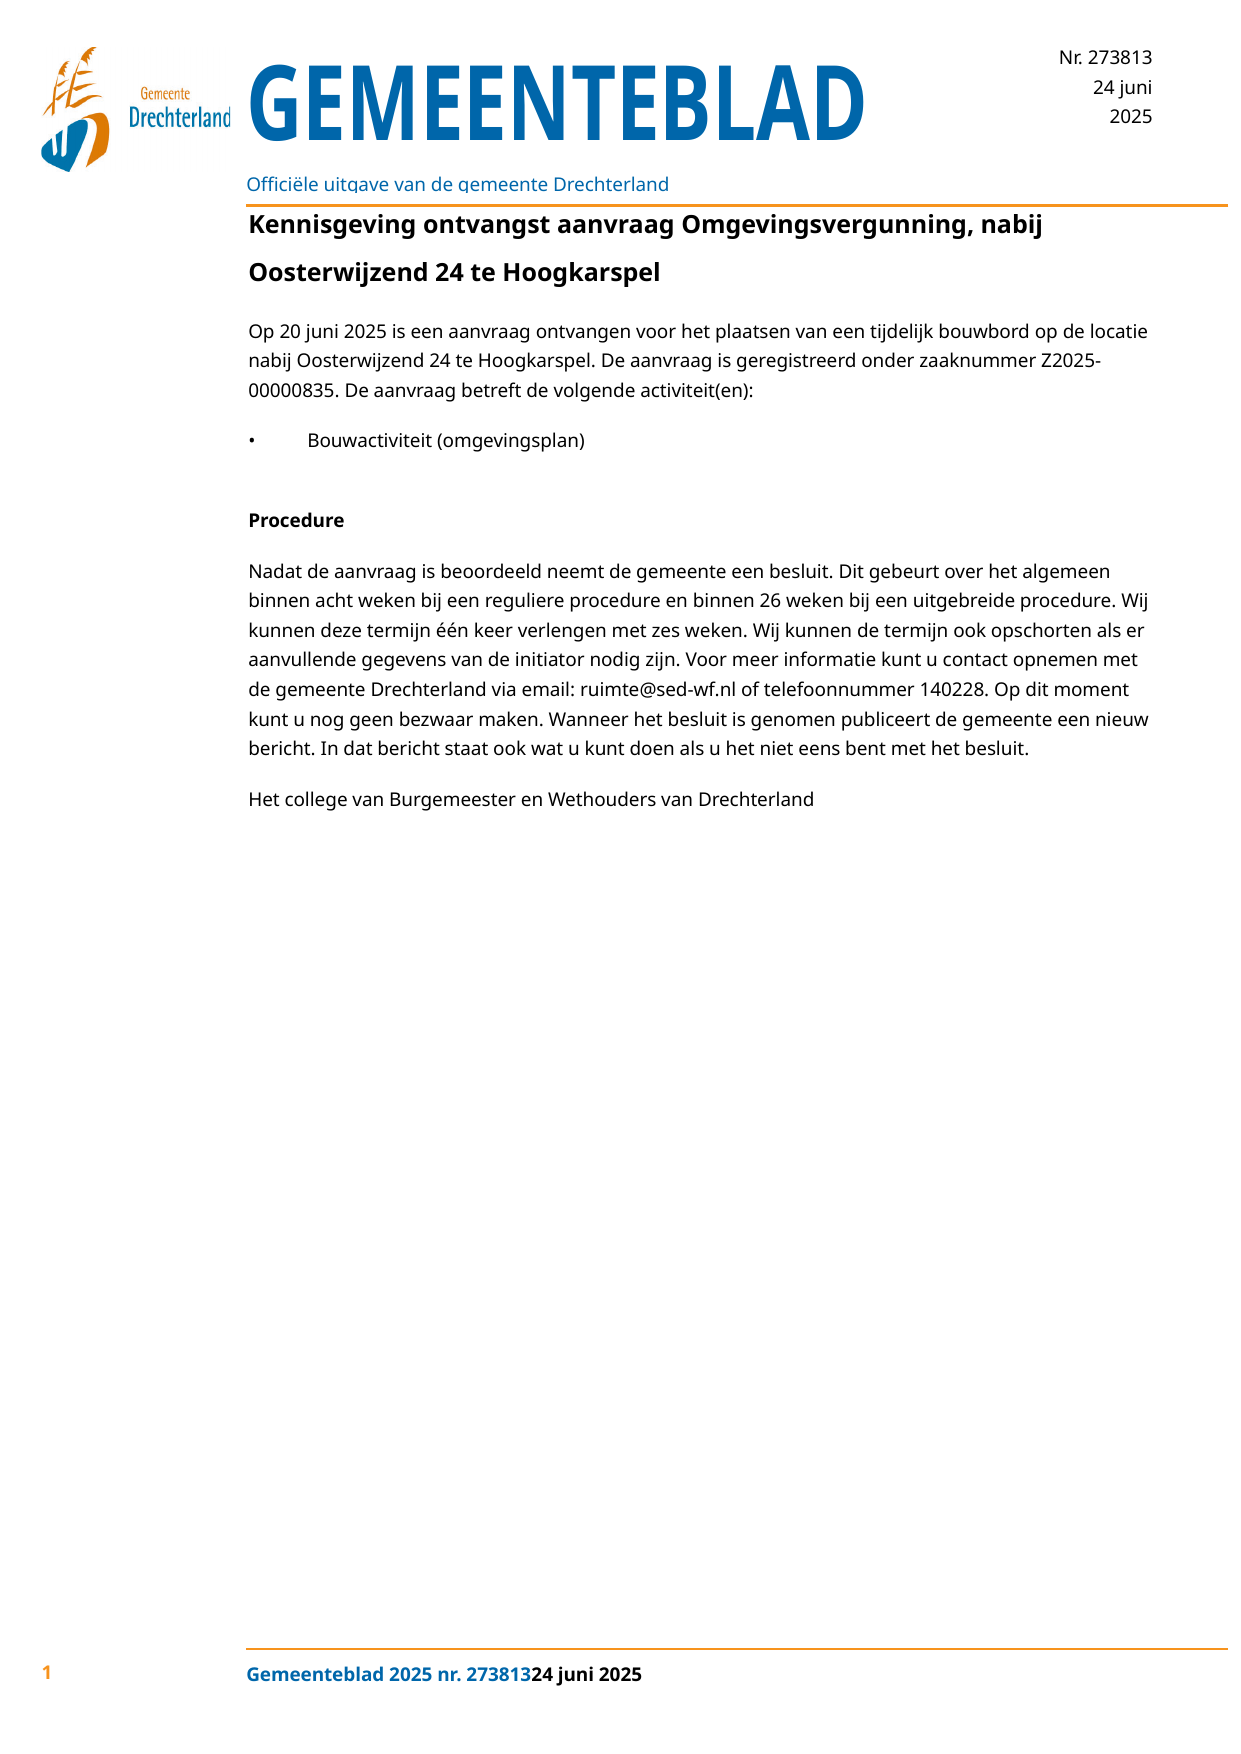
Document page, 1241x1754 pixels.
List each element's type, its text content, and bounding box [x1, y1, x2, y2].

text Procedure [248, 507, 1152, 533]
text Kennisgeving ontvangst aanvraag Omgevingsvergunning, nabij Oosterwijzend 24 te Hoogkarspel [248, 207, 1152, 288]
text Het college van Burgemeester en Wethouders van Drechterland [248, 786, 1152, 812]
picture [41, 47, 231, 172]
picture [41, 158, 64, 172]
text Nadat de aanvraag is beoordeeld neemt de gemeente een besluit. Dit gebeurt over het algemeen binnen acht weken bij een reguliere procedure en binnen 26 weken bij een uitgebreide procedure. Wij kunnen deze termijn één keer verlengen met zes weken. Wij kunnen de termijn ook opschorten als er aanvullende gegevens van de initiator nodig zijn. Voor meer informatie kunt u contact opnemen met de gemeente Drechterland via email: ruimte@sed-wf.nl of telefoonnummer 140228. Op dit moment kunt u nog geen bezwaar maken. Wanneer het besluit is genomen publiceert de gemeente een nieuw bericht. In dat bericht staat ook wat u kunt doen als u het niet eens bent met het besluit. [248, 558, 1152, 761]
picture [226, 115, 231, 124]
text Op 20 juni 2025 is een aanvraag ontvangen voor het plaatsen van een tijdelijk bouwbord op de locatie nabij Oosterwijzend 24 te Hoogkarspel. De aanvraag is geregistreerd onder zaaknummer Z2025-00000835. De aanvraag betreft de volgende activiteit(en): [248, 318, 1152, 403]
list Bouwactiviteit (omgevingsplan) [248, 427, 1152, 453]
